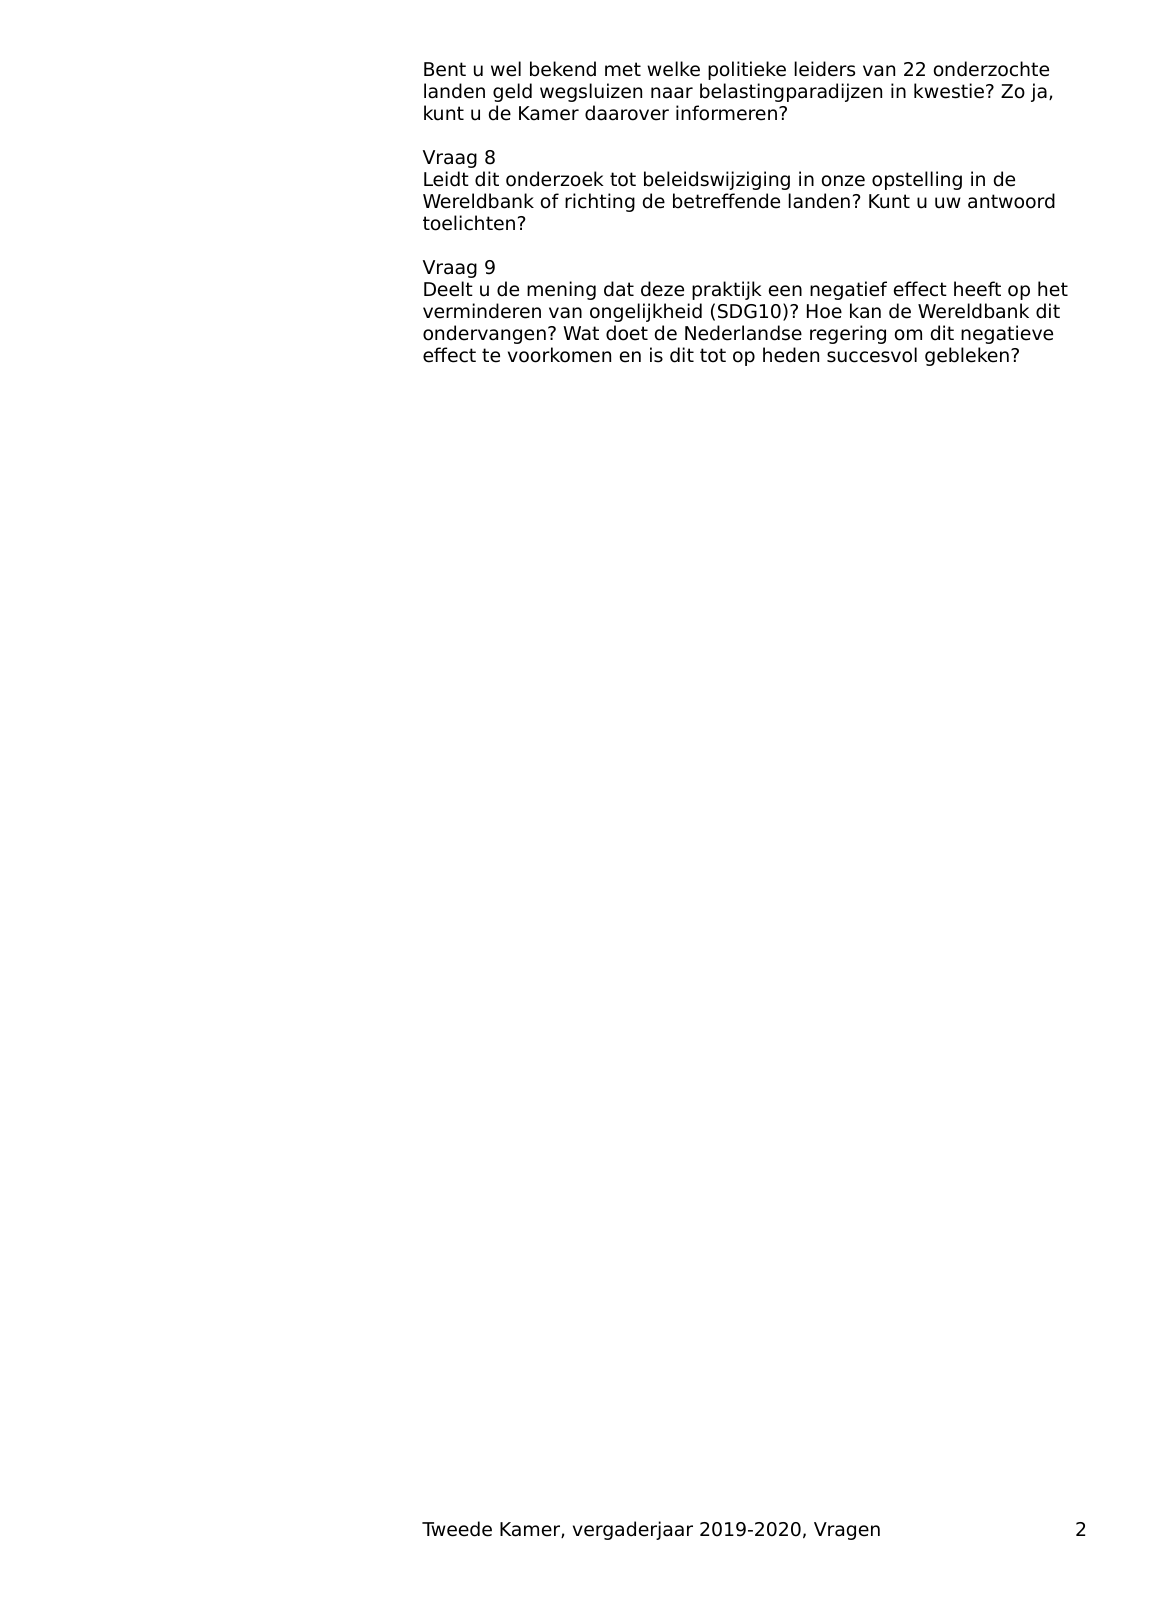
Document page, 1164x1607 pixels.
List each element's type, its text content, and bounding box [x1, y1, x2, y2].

text Bent u wel bekend met welke politieke leiders van 22 onderzochte landen geld wegsluizen naar belastingparadijzen in kwestie? Zo ja, kunt u de Kamer daarover informeren? [422, 59, 1087, 125]
text Vraag 9 [422, 257, 1087, 279]
text Vraag 8 [422, 147, 1087, 169]
text Leidt dit onderzoek tot beleidswijziging in onze opstelling in de Wereldbank of richting de betreffende landen? Kunt u uw antwoord toelichten? [422, 169, 1087, 235]
text Deelt u de mening dat deze praktijk een negatief effect heeft op het verminderen van ongelijkheid (SDG10)? Hoe kan de Wereldbank dit ondervangen? Wat doet de Nederlandse regering om dit negatieve effect te voorkomen en is dit tot op heden succesvol gebleken? [422, 279, 1087, 367]
